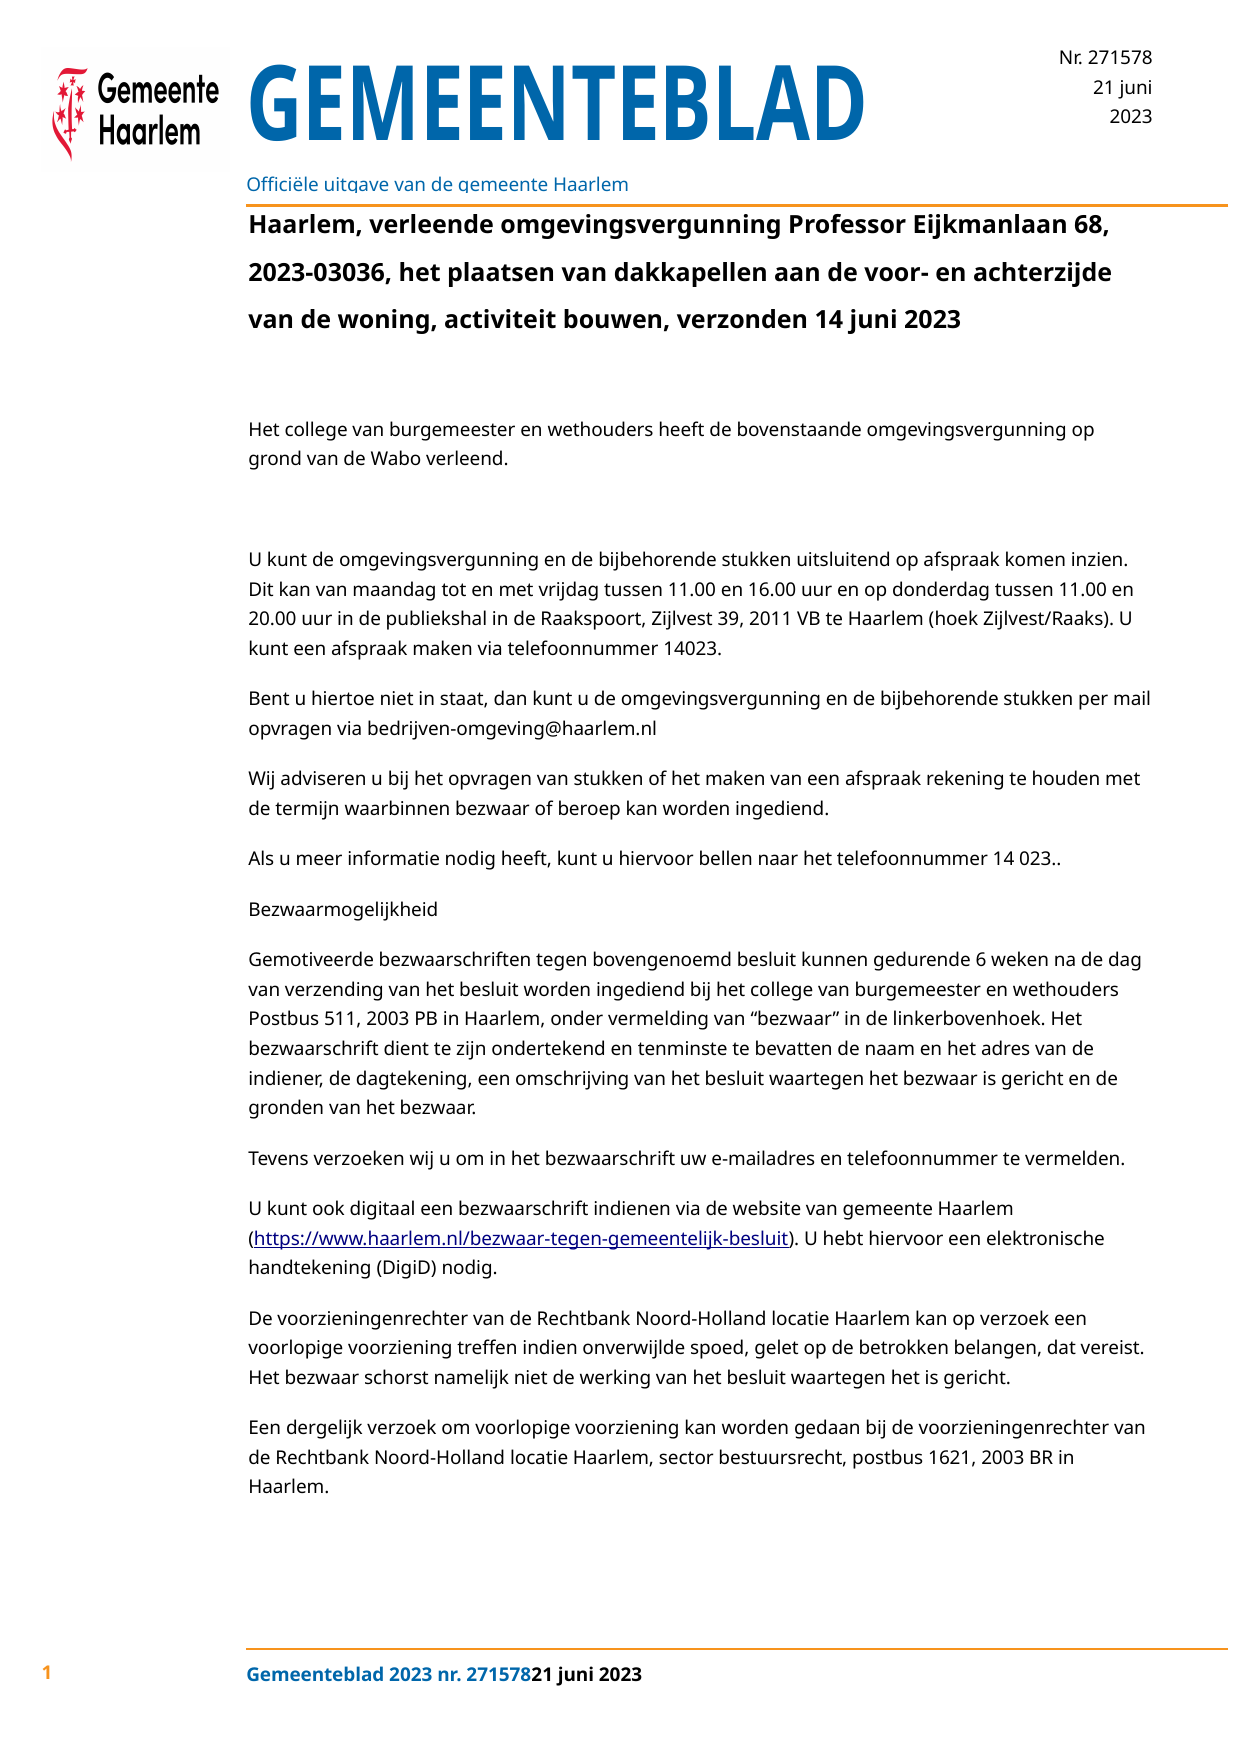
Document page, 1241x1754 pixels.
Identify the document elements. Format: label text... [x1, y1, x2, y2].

text Haarlem, verleende omgevingsvergunning Professor Eijkmanlaan 68, 2023-03036, het plaatsen van dakkapellen aan de voor- en achterzijde van de woning, activiteit bouwen, verzonden 14 juni 2023 [248, 207, 1152, 336]
text Een dergelijk verzoek om voorlopige voorziening kan worden gedaan bij de voorzieningenrechter van de Rechtbank Noord-Holland locatie Haarlem, sector bestuursrecht, postbus 1621, 2003 BR in Haarlem. [248, 1414, 1152, 1499]
text Het college van burgemeester en wethouders heeft de bovenstaande omgevingsvergunning op grond van de Wabo verleend. [248, 416, 1152, 471]
text Tevens verzoeken wij u om in het bezwaarschrift uw e-mailadres en telefoonnummer te vermelden. [248, 1145, 1152, 1170]
text U kunt ook digitaal een bezwaarschrift indienen via de website van gemeente Haarlem (https://www.haarlem.nl/bezwaar-tegen-gemeentelijk-besluit). U hebt hiervoor een elektronische handtekening (DigiD) nodig. [248, 1195, 1152, 1280]
text Gemotiveerde bezwaarschriften tegen bovengenoemd besluit kunnen gedurende 6 weken na de dag van verzending van het besluit worden ingediend bij het college van burgemeester en wethouders Postbus 511, 2003 PB in Haarlem, onder vermelding van “bezwaar” in de linkerbovenhoek. Het bezwaarschrift dient te zijn ondertekend en tenminste te bevatten de naam en het adres van de indiener, de dagtekening, een omschrijving van het besluit waartegen het bezwaar is gericht en de gronden van het bezwaar. [248, 946, 1152, 1120]
text Bezwaarmogelijkheid [248, 896, 1152, 922]
picture [41, 47, 231, 172]
text Wij adviseren u bij het opvragen van stukken of het maken van een afspraak rekening te houden met de termijn waarbinnen bezwaar of beroep kan worden ingediend. [248, 766, 1152, 821]
text Als u meer informatie nodig heeft, kunt u hiervoor bellen naar het telefoonnummer 14 023.. [248, 846, 1152, 871]
text Bent u hiertoe niet in staat, dan kunt u de omgevingsvergunning en de bijbehorende stukken per mail opvragen via bedrijven-omgeving@haarlem.nl [248, 686, 1152, 741]
text De voorzieningenrechter van de Rechtbank Noord-Holland locatie Haarlem kan op verzoek een voorlopige voorziening treffen indien onverwijlde spoed, gelet op de betrokken belangen, dat vereist. Het bezwaar schorst namelijk niet de werking van het besluit waartegen het is gericht. [248, 1305, 1152, 1389]
text U kunt de omgevingsvergunning en de bijbehorende stukken uitsluitend op afspraak komen inzien. Dit kan van maandag tot en met vrijdag tussen 11.00 en 16.00 uur en op donderdag tussen 11.00 en 20.00 uur in de publiekshal in de Raakspoort, Zijlvest 39, 2011 VB te Haarlem (hoek Zijlvest/Raaks). U kunt een afspraak maken via telefoonnummer 14023. [248, 546, 1152, 661]
